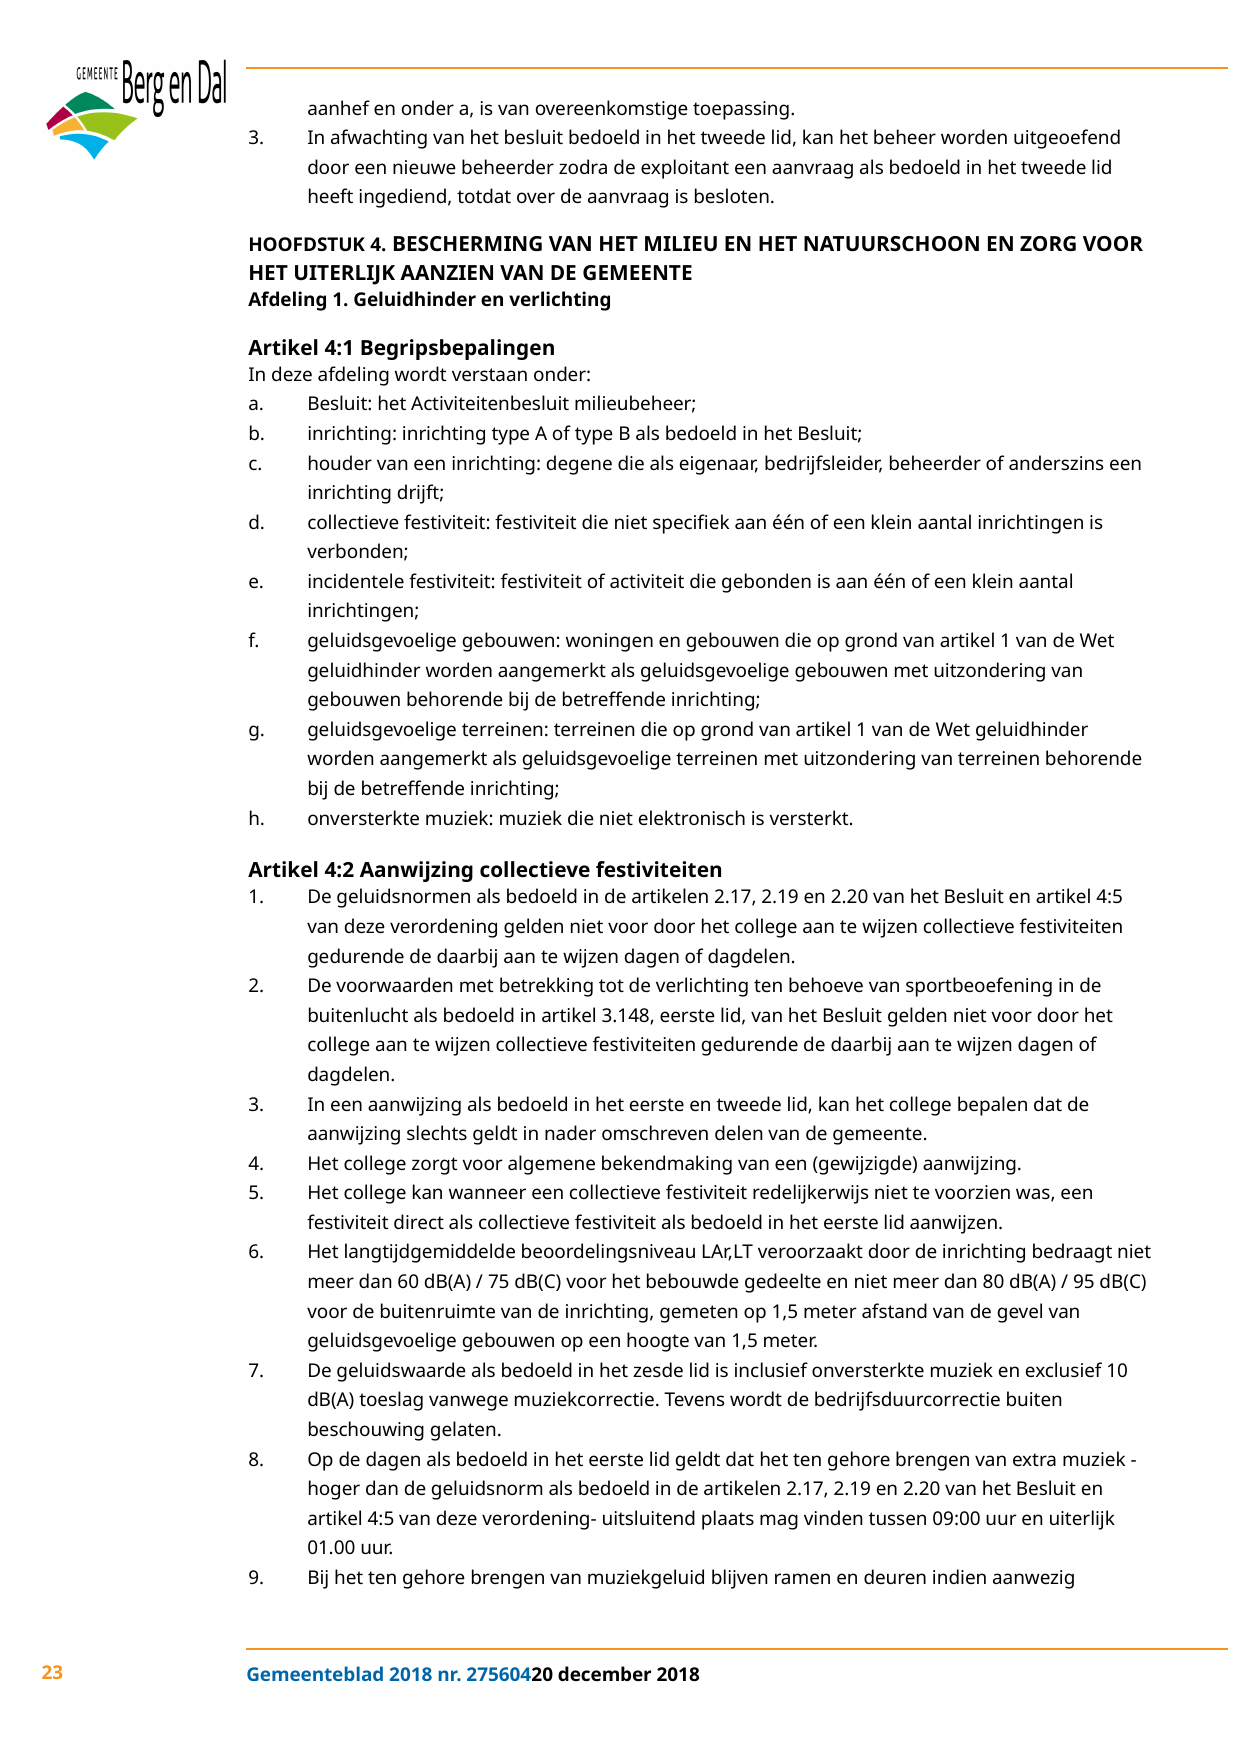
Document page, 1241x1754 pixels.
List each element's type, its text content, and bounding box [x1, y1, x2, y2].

list Besluit: het Activiteitenbesluit milieubeheer; [248, 391, 1152, 416]
list collectieve festiviteit: festiviteit die niet specifiek aan één of een klein aantal inrichtingen is verbonden; [248, 509, 1152, 564]
text Afdeling 1. Geluidhinder en verlichting [248, 286, 1152, 312]
list aanhef en onder a, is van overeenkomstige toepassing. [248, 95, 1152, 121]
list In een aanwijzing als bedoeld in het eerste en tweede lid, kan het college bepalen dat de aanwijzing slechts geldt in nader omschreven delen van de gemeente. [248, 1091, 1152, 1146]
list Het college kan wanneer een collectieve festiviteit redelijkerwijs niet te voorzien was, een festiviteit direct als collectieve festiviteit als bedoeld in het eerste lid aanwijzen. [248, 1179, 1152, 1235]
list Het college zorgt voor algemene bekendmaking van een (gewijzigde) aanwijzing. [248, 1150, 1152, 1176]
list De geluidsnormen als bedoeld in de artikelen 2.17, 2.19 en 2.20 van het Besluit en artikel 4:5 van deze verordening gelden niet voor door het college aan te wijzen collectieve festiviteiten gedurende de daarbij aan te wijzen dagen of dagdelen. [248, 884, 1152, 968]
list Het langtijdgemiddelde beoordelingsniveau LAr,LT veroorzaakt door de inrichting bedraagt niet meer dan 60 dB(A) / 75 dB(C) voor het bebouwde gedeelte en niet meer dan 80 dB(A) / 95 dB(C) voor de buitenruimte van de inrichting, gemeten op 1,5 meter afstand van de gevel van geluidsgevoelige gebouwen op een hoogte van 1,5 meter. [248, 1239, 1152, 1353]
picture [41, 47, 231, 172]
list Op de dagen als bedoeld in het eerste lid geldt dat het ten gehore brengen van extra muziek - hoger dan de geluidsnorm als bedoeld in de artikelen 2.17, 2.19 en 2.20 van het Besluit en artikel 4:5 van deze verordening- uitsluitend plaats mag vinden tussen 09:00 uur en uiterlijk 01.00 uur. [248, 1446, 1152, 1560]
list Bij het ten gehore brengen van muziekgeluid blijven ramen en deuren indien aanwezig [248, 1564, 1152, 1590]
text Artikel 4:1 Begripsbepalingen [248, 333, 1152, 361]
list onversterkte muziek: muziek die niet elektronisch is versterkt. [248, 805, 1152, 831]
list inrichting: inrichting type A of type B als bedoeld in het Besluit; [248, 420, 1152, 446]
list houder van een inrichting: degene die als eigenaar, bedrijfsleider, beheerder of anderszins een inrichting drijft; [248, 450, 1152, 505]
text Artikel 4:2 Aanwijzing collectieve festiviteiten [248, 855, 1152, 884]
list De voorwaarden met betrekking tot de verlichting ten behoeve van sportbeoefening in de buitenlucht als bedoeld in artikel 3.148, eerste lid, van het Besluit gelden niet voor door het college aan te wijzen collectieve festiviteiten gedurende de daarbij aan te wijzen dagen of dagdelen. [248, 972, 1152, 1087]
text HOOFDSTUK 4. BESCHERMING VAN HET MILIEU EN HET NATUURSCHOON EN ZORG VOOR HET UITERLIJK AANZIEN VAN DE GEMEENTE [248, 229, 1152, 286]
list geluidsgevoelige terreinen: terreinen die op grond van artikel 1 van de Wet geluidhinder worden aangemerkt als geluidsgevoelige terreinen met uitzondering van terreinen behorende bij de betreffende inrichting; [248, 716, 1152, 801]
text In deze afdeling wordt verstaan onder: [248, 361, 1152, 387]
list incidentele festiviteit: festiviteit of activiteit die gebonden is aan één of een klein aantal inrichtingen; [248, 568, 1152, 623]
list De geluidswaarde als bedoeld in het zesde lid is inclusief onversterkte muziek en exclusief 10 dB(A) toeslag vanwege muziekcorrectie. Tevens wordt de bedrijfsduurcorrectie buiten beschouwing gelaten. [248, 1357, 1152, 1442]
list In afwachting van het besluit bedoeld in het tweede lid, kan het beheer worden uitgeoefend door een nieuwe beheerder zodra de exploitant een aanvraag als bedoeld in het tweede lid heeft ingediend, totdat over de aanvraag is besloten. [248, 124, 1152, 209]
list geluidsgevoelige gebouwen: woningen en gebouwen die op grond van artikel 1 van de Wet geluidhinder worden aangemerkt als geluidsgevoelige gebouwen met uitzondering van gebouwen behorende bij de betreffende inrichting; [248, 627, 1152, 712]
